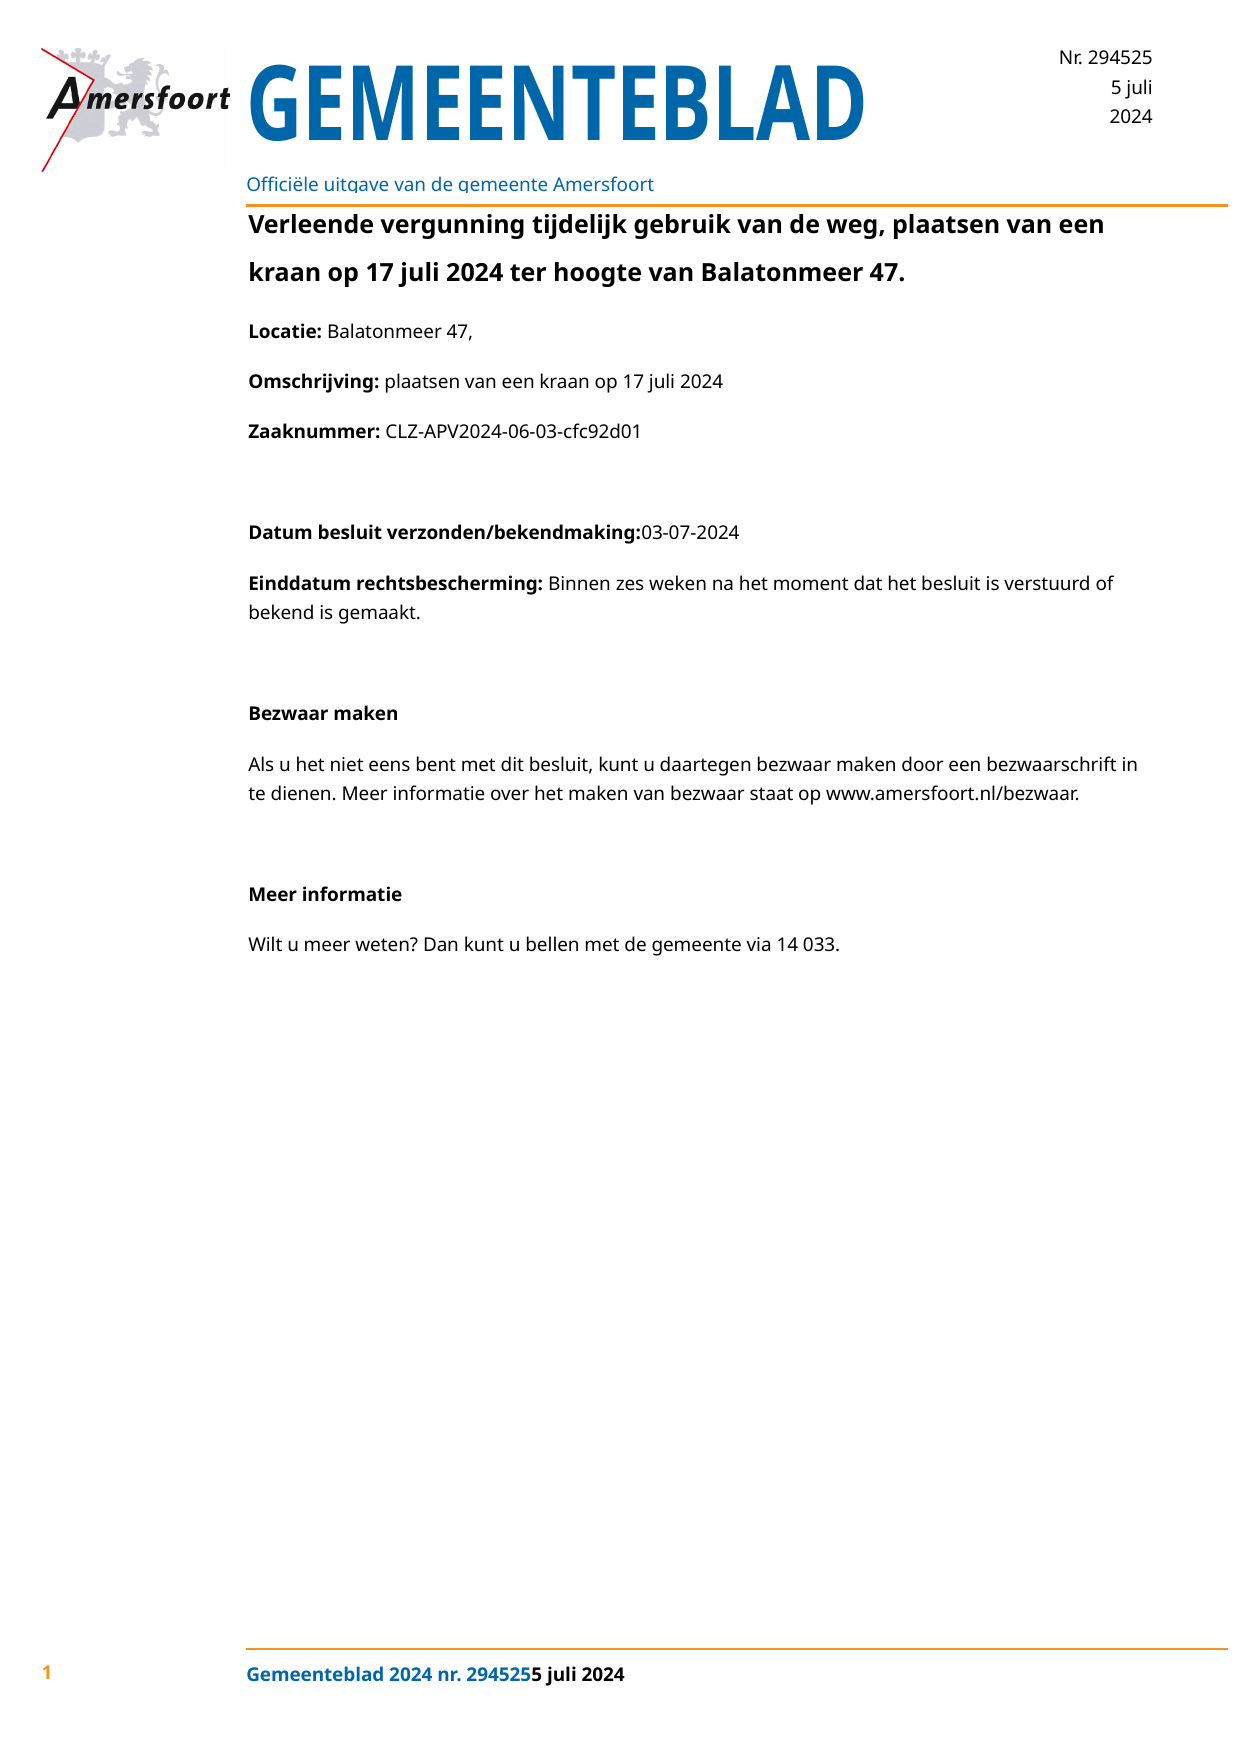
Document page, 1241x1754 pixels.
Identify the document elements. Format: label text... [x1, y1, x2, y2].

text Datum besluit verzonden/bekendmaking:03-07-2024 [248, 519, 1152, 545]
text Einddatum rechtsbescherming: Binnen zes weken na het moment dat het besluit is verstuurd of bekend is gemaakt. [248, 570, 1152, 625]
text Omschrijving: plaatsen van een kraan op 17 juli 2024 [248, 368, 1152, 394]
text Wilt u meer weten? Dan kunt u bellen met de gemeente via 14 033. [248, 932, 1152, 957]
text Locatie: Balatonmeer 47, [248, 318, 1152, 344]
text Verleende vergunning tijdelijk gebruik van de weg, plaatsen van een kraan op 17 juli 2024 ter hoogte van Balatonmeer 47. [248, 207, 1152, 288]
text Bezwaar maken [248, 700, 1152, 726]
text Zaaknummer: CLZ-APV2024-06-03-cfc92d01 [248, 419, 1152, 444]
text Meer informatie [248, 881, 1152, 907]
text Als u het niet eens bent met dit besluit, kunt u daartegen bezwaar maken door een bezwaarschrift in te dienen. Meer informatie over het maken van bezwaar staat op www.amersfoort.nl/bezwaar. [248, 751, 1152, 806]
picture [41, 47, 231, 172]
